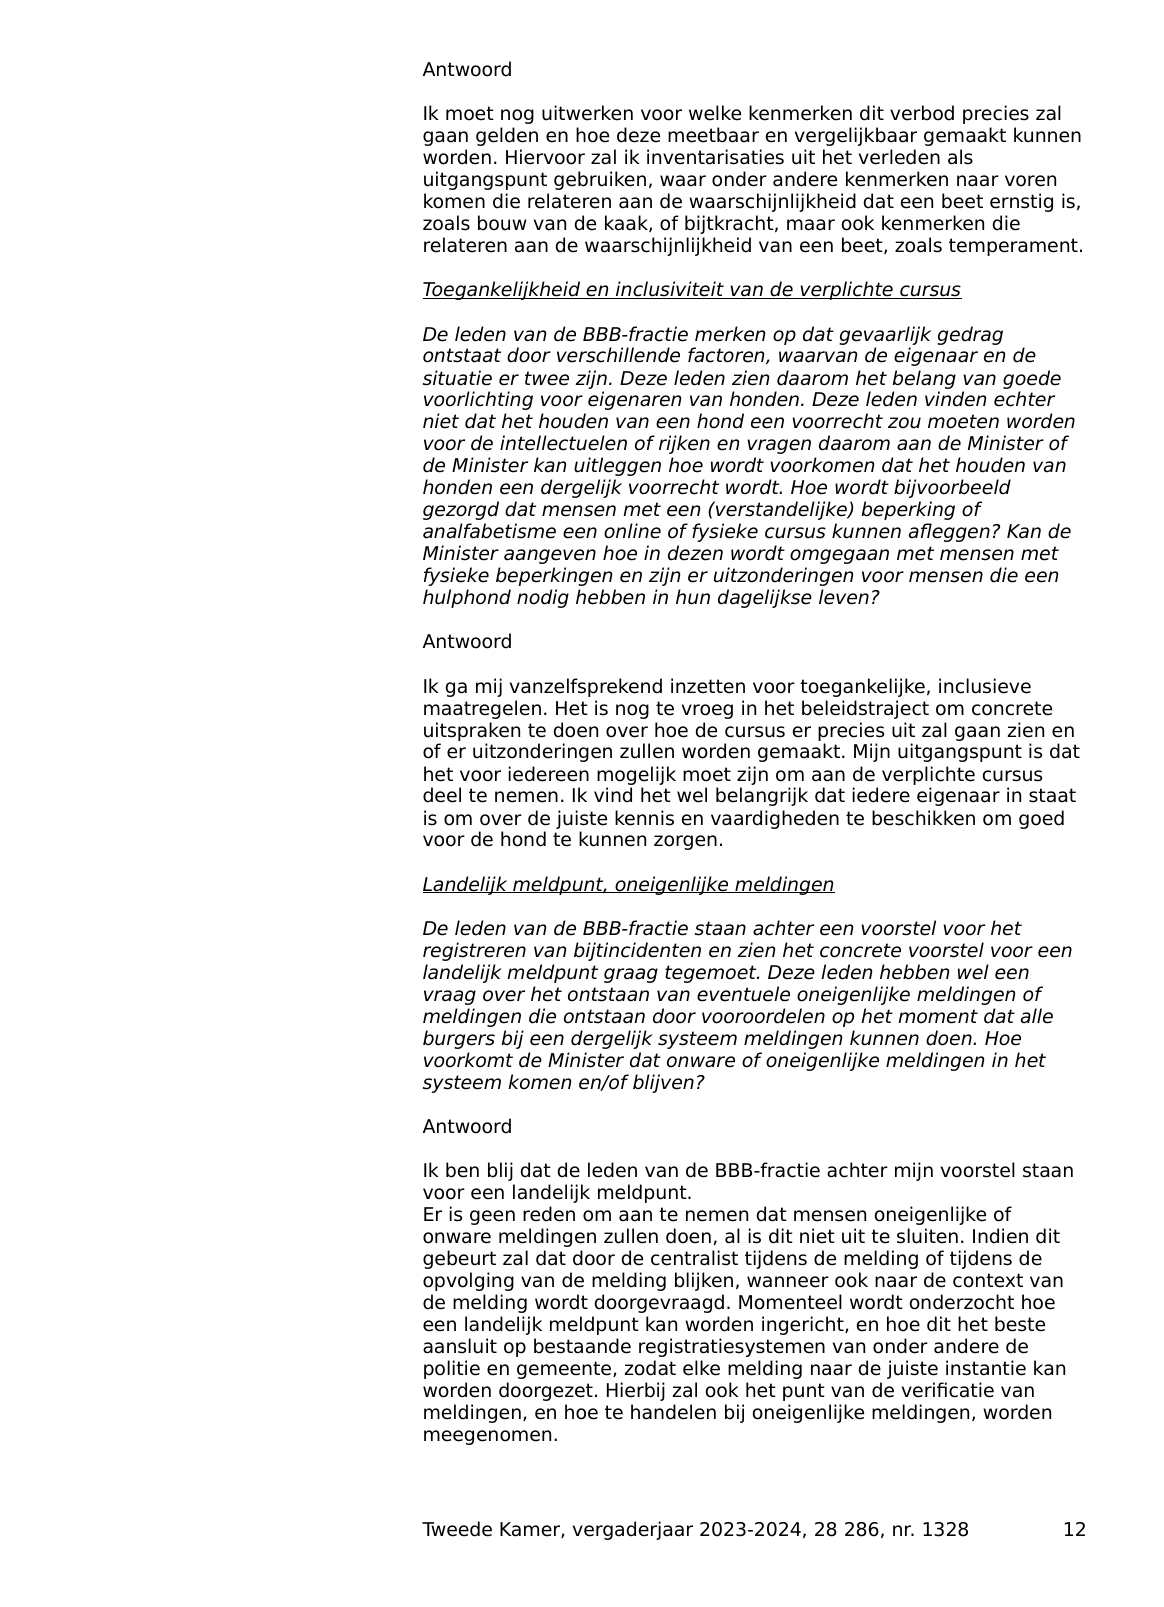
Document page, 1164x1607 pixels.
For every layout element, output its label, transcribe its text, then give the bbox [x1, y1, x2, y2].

text De leden van de BBB-fractie merken op dat gevaarlijk gedrag ontstaat door verschillende factoren, waarvan de eigenaar en de situatie er twee zijn. Deze leden zien daarom het belang van goede voorlichting voor eigenaren van honden. Deze leden vinden echter niet dat het houden van een hond een voorrecht zou moeten worden voor de intellectuelen of rijken en vragen daarom aan de Minister of de Minister kan uitleggen hoe wordt voorkomen dat het houden van honden een dergelijk voorrecht wordt. Hoe wordt bijvoorbeeld gezorgd dat mensen met een (verstandelijke) beperking of analfabetisme een online of fysieke cursus kunnen afleggen? Kan de Minister aangeven hoe in dezen wordt omgegaan met mensen met fysieke beperkingen en zijn er uitzonderingen voor mensen die een hulphond nodig hebben in hun dagelijkse leven? [422, 323, 1087, 609]
text Ik moet nog uitwerken voor welke kenmerken dit verbod precies zal gaan gelden en hoe deze meetbaar en vergelijkbaar gemaakt kunnen worden. Hiervoor zal ik inventarisaties uit het verleden als uitgangspunt gebruiken, waar onder andere kenmerken naar voren komen die relateren aan de waarschijnlijkheid dat een beet ernstig is, zoals bouw van de kaak, of bijtkracht, maar ook kenmerken die relateren aan de waarschijnlijkheid van een beet, zoals temperament. [422, 103, 1087, 257]
text Ik ben blij dat de leden van de BBB-fractie achter mijn voorstel staan voor een landelijk meldpunt. [422, 1160, 1087, 1204]
subtitle Antwoord [422, 59, 1087, 81]
text Ik ga mij vanzelfsprekend inzetten voor toegankelijke, inclusieve maatregelen. Het is nog te vroeg in het beleidstraject om concrete uitspraken te doen over hoe de cursus er precies uit zal gaan zien en of er uitzonderingen zullen worden gemaakt. Mijn uitgangspunt is dat het voor iedereen mogelijk moet zijn om aan de verplichte cursus deel te nemen. Ik vind het wel belangrijk dat iedere eigenaar in staat is om over de juiste kennis en vaardigheden te beschikken om goed voor de hond te kunnen zorgen. [422, 676, 1087, 851]
subtitle Toegankelijkheid en inclusiviteit van de verplichte cursus [422, 279, 1087, 301]
subtitle Landelijk meldpunt, oneigenlijke meldingen [422, 873, 1087, 896]
text Er is geen reden om aan te nemen dat mensen oneigenlijke of onware meldingen zullen doen, al is dit niet uit te sluiten. Indien dit gebeurt zal dat door de centralist tijdens de melding of tijdens de opvolging van de melding blijken, wanneer ook naar de context van de melding wordt doorgevraagd. Momenteel wordt onderzocht hoe een landelijk meldpunt kan worden ingericht, en hoe dit het beste aansluit op bestaande registratiesystemen van onder andere de politie en gemeente, zodat elke melding naar de juiste instantie kan worden doorgezet. Hierbij zal ook het punt van de verificatie van meldingen, en hoe te handelen bij oneigenlijke meldingen, worden meegenomen. [422, 1204, 1087, 1446]
text De leden van de BBB-fractie staan achter een voorstel voor het registreren van bijtincidenten en zien het concrete voorstel voor een landelijk meldpunt graag tegemoet. Deze leden hebben wel een vraag over het ontstaan van eventuele oneigenlijke meldingen of meldingen die ontstaan door vooroordelen op het moment dat alle burgers bij een dergelijk systeem meldingen kunnen doen. Hoe voorkomt de Minister dat onware of oneigenlijke meldingen in het systeem komen en/of blijven? [422, 918, 1087, 1093]
subtitle Antwoord [422, 1116, 1087, 1138]
subtitle Antwoord [422, 631, 1087, 653]
